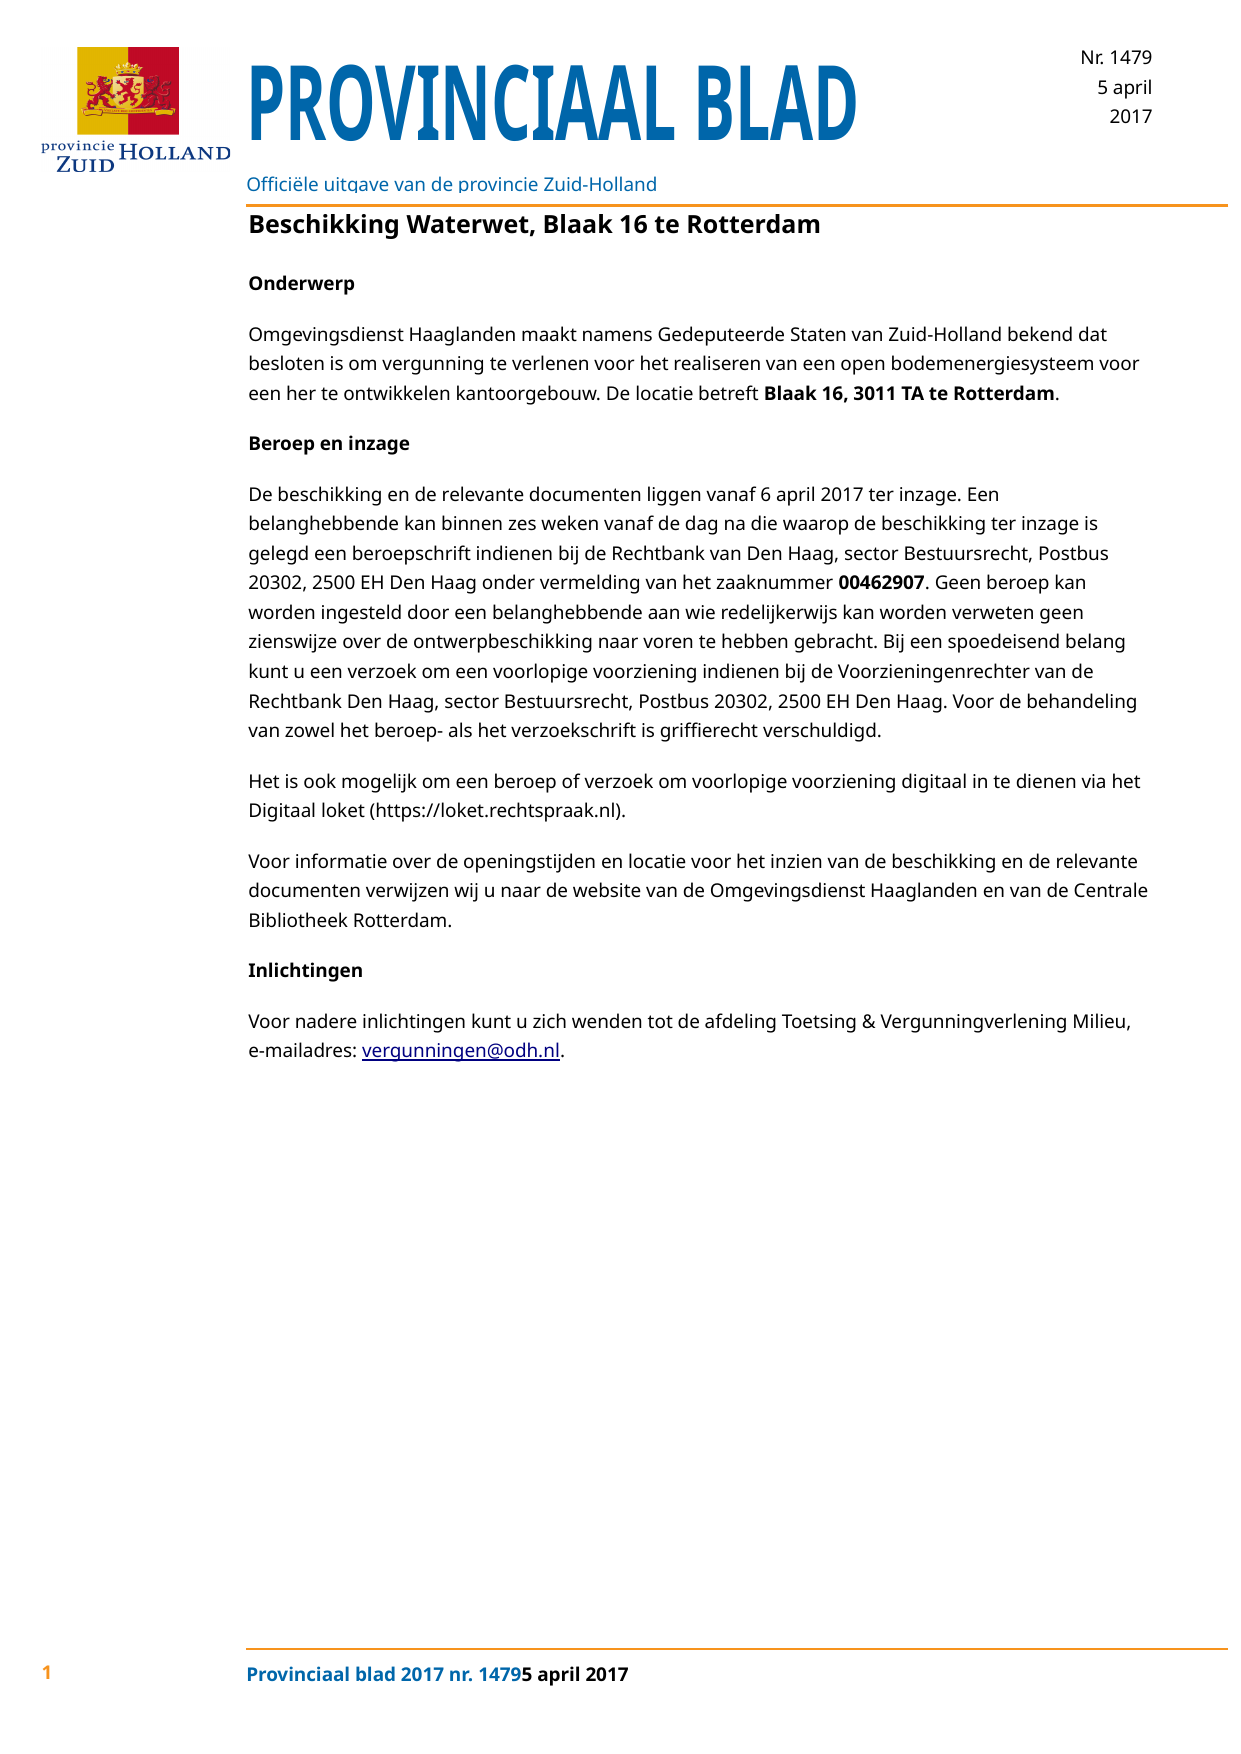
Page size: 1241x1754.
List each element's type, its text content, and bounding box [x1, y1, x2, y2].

text Het is ook mogelijk om een beroep of verzoek om voorlopige voorziening digitaal in te dienen via het Digitaal loket (https://loket.rechtspraak.nl). [248, 768, 1152, 823]
text De beschikking en de relevante documenten liggen vanaf 6 april 2017 ter inzage. Een belanghebbende kan binnen zes weken vanaf de dag na die waarop de beschikking ter inzage is gelegd een beroepschrift indienen bij de Rechtbank van Den Haag, sector Bestuursrecht, Postbus 20302, 2500 EH Den Haag onder vermelding van het zaaknummer 00462907. Geen beroep kan worden ingesteld door een belanghebbende aan wie redelijkerwijs kan worden verweten geen zienswijze over de ontwerpbeschikking naar voren te hebben gebracht. Bij een spoedeisend belang kunt u een verzoek om een voorlopige voorziening indienen bij de Voorzieningenrechter van de Rechtbank Den Haag, sector Bestuursrecht, Postbus 20302, 2500 EH Den Haag. Voor de behandeling van zowel het beroep- als het verzoekschrift is griffierecht verschuldigd. [248, 481, 1152, 743]
picture [41, 47, 231, 172]
text Voor informatie over de openingstijden en locatie voor het inzien van de beschikking en de relevante documenten verwijzen wij u naar de website van de Omgevingsdienst Haaglanden en van de Centrale Bibliotheek Rotterdam. [248, 848, 1152, 933]
text Voor nadere inlichtingen kunt u zich wenden tot de afdeling Toetsing & Vergunningverlening Milieu, e-mailadres: vergunningen@odh.nl. [248, 1008, 1152, 1063]
text Onderwerp [248, 270, 1152, 296]
text Omgevingsdienst Haaglanden maakt namens Gedeputeerde Staten van Zuid-Holland bekend dat besloten is om vergunning te verlenen voor het realiseren van een open bodemenergiesysteem voor een her te ontwikkelen kantoorgebouw. De locatie betreft Blaak 16, 3011 TA te Rotterdam. [248, 321, 1152, 406]
text Inlichtingen [248, 957, 1152, 983]
text Beroep en inzage [248, 430, 1152, 456]
text Beschikking Waterwet, Blaak 16 te Rotterdam [248, 207, 1152, 241]
